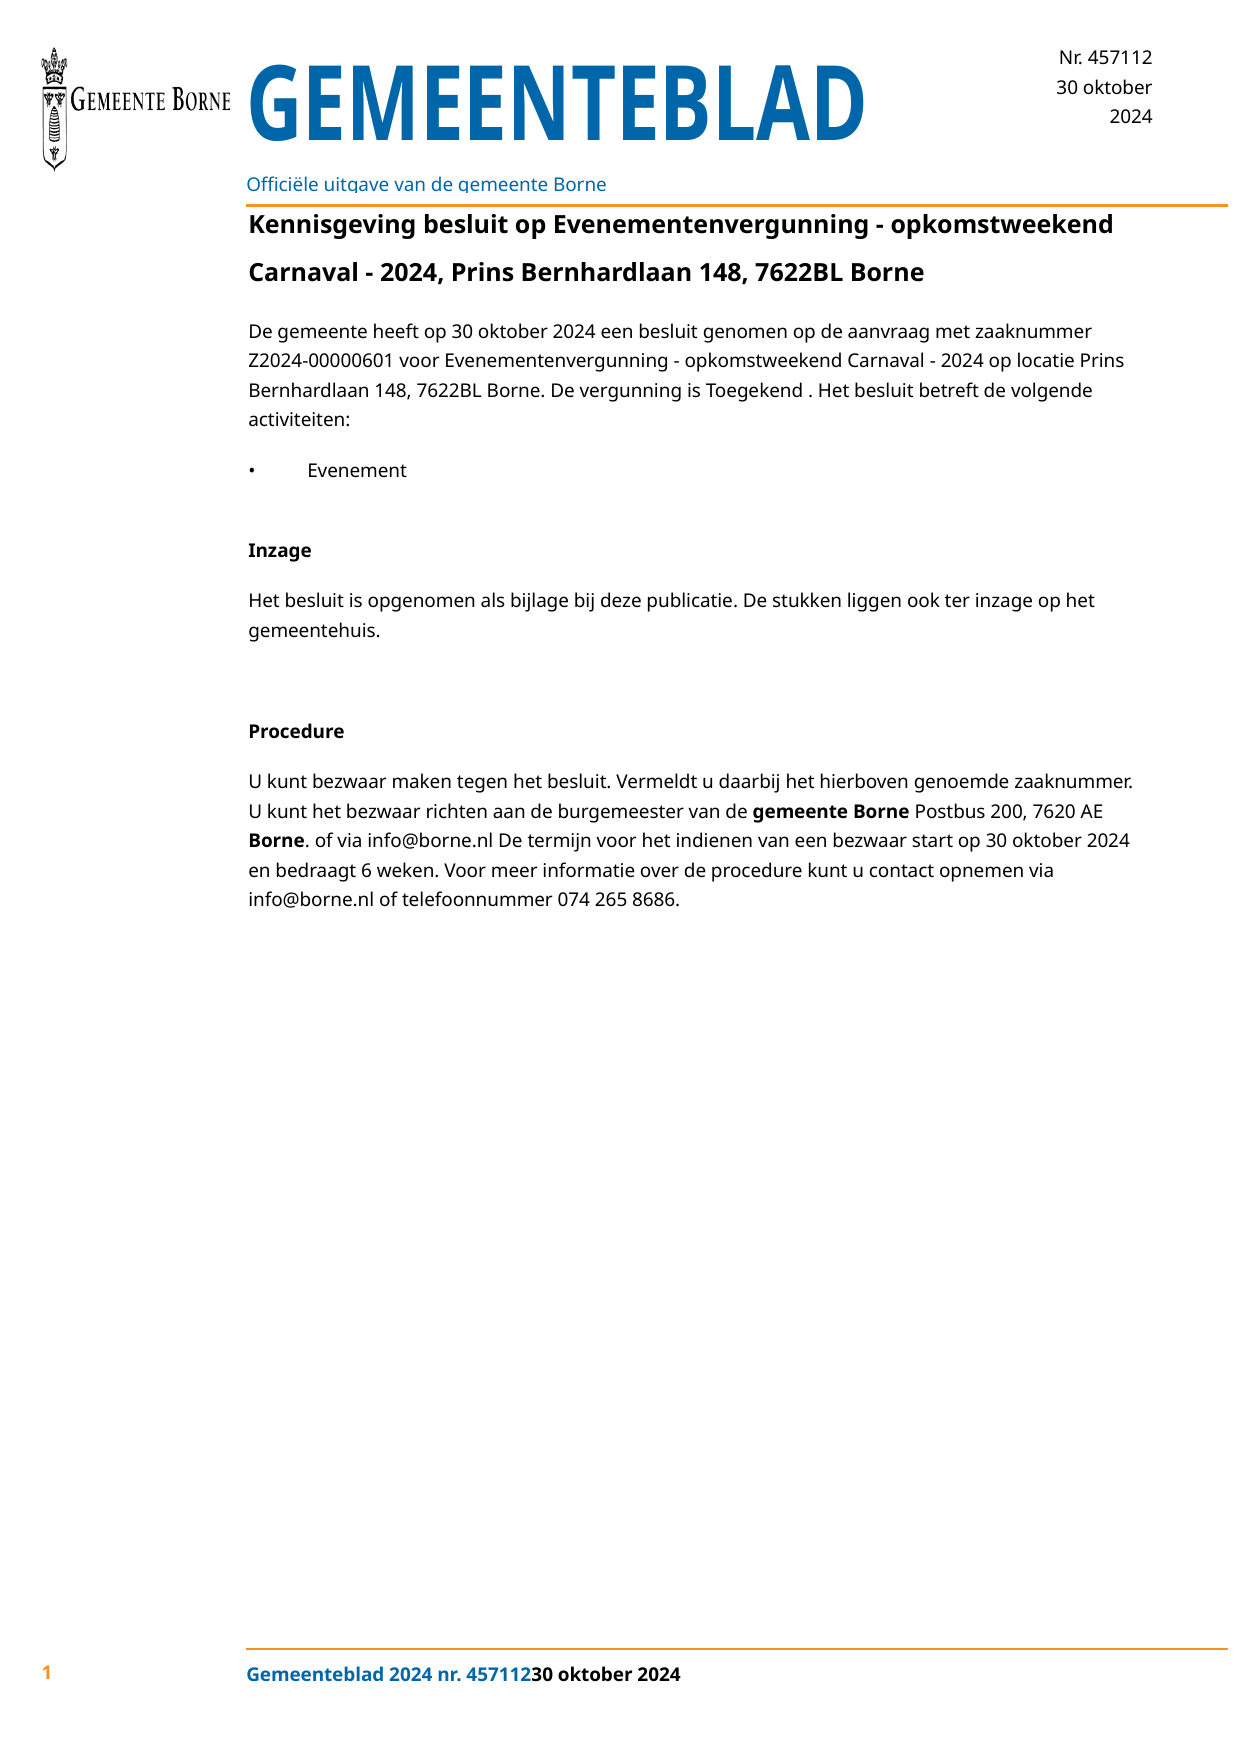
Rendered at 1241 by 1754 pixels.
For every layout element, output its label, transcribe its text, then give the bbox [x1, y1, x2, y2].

text Inzage [248, 537, 1152, 563]
list Evenement [248, 457, 1152, 483]
text Het besluit is opgenomen als bijlage bij deze publicatie. De stukken liggen ook ter inzage op het gemeentehuis. [248, 587, 1152, 643]
text Kennisgeving besluit op Evenementenvergunning - opkomstweekend Carnaval - 2024, Prins Bernhardlaan 148, 7622BL Borne [248, 207, 1152, 288]
picture [41, 47, 231, 172]
text De gemeente heeft op 30 oktober 2024 een besluit genomen op de aanvraag met zaaknummer Z2024-00000601 voor Evenementenvergunning - opkomstweekend Carnaval - 2024 op locatie Prins Bernhardlaan 148, 7622BL Borne. De vergunning is Toegekend . Het besluit betreft de volgende activiteiten: [248, 318, 1152, 432]
text U kunt bezwaar maken tegen het besluit. Vermeldt u daarbij het hierboven genoemde zaaknummer. U kunt het bezwaar richten aan de burgemeester van de gemeente Borne Postbus 200, 7620 AE Borne. of via info@borne.nl De termijn voor het indienen van een bezwaar start op 30 oktober 2024 en bedraagt 6 weken. Voor meer informatie over de procedure kunt u contact opnemen via info@borne.nl of telefoonnummer 074 265 8686. [248, 768, 1152, 912]
text Procedure [248, 718, 1152, 744]
